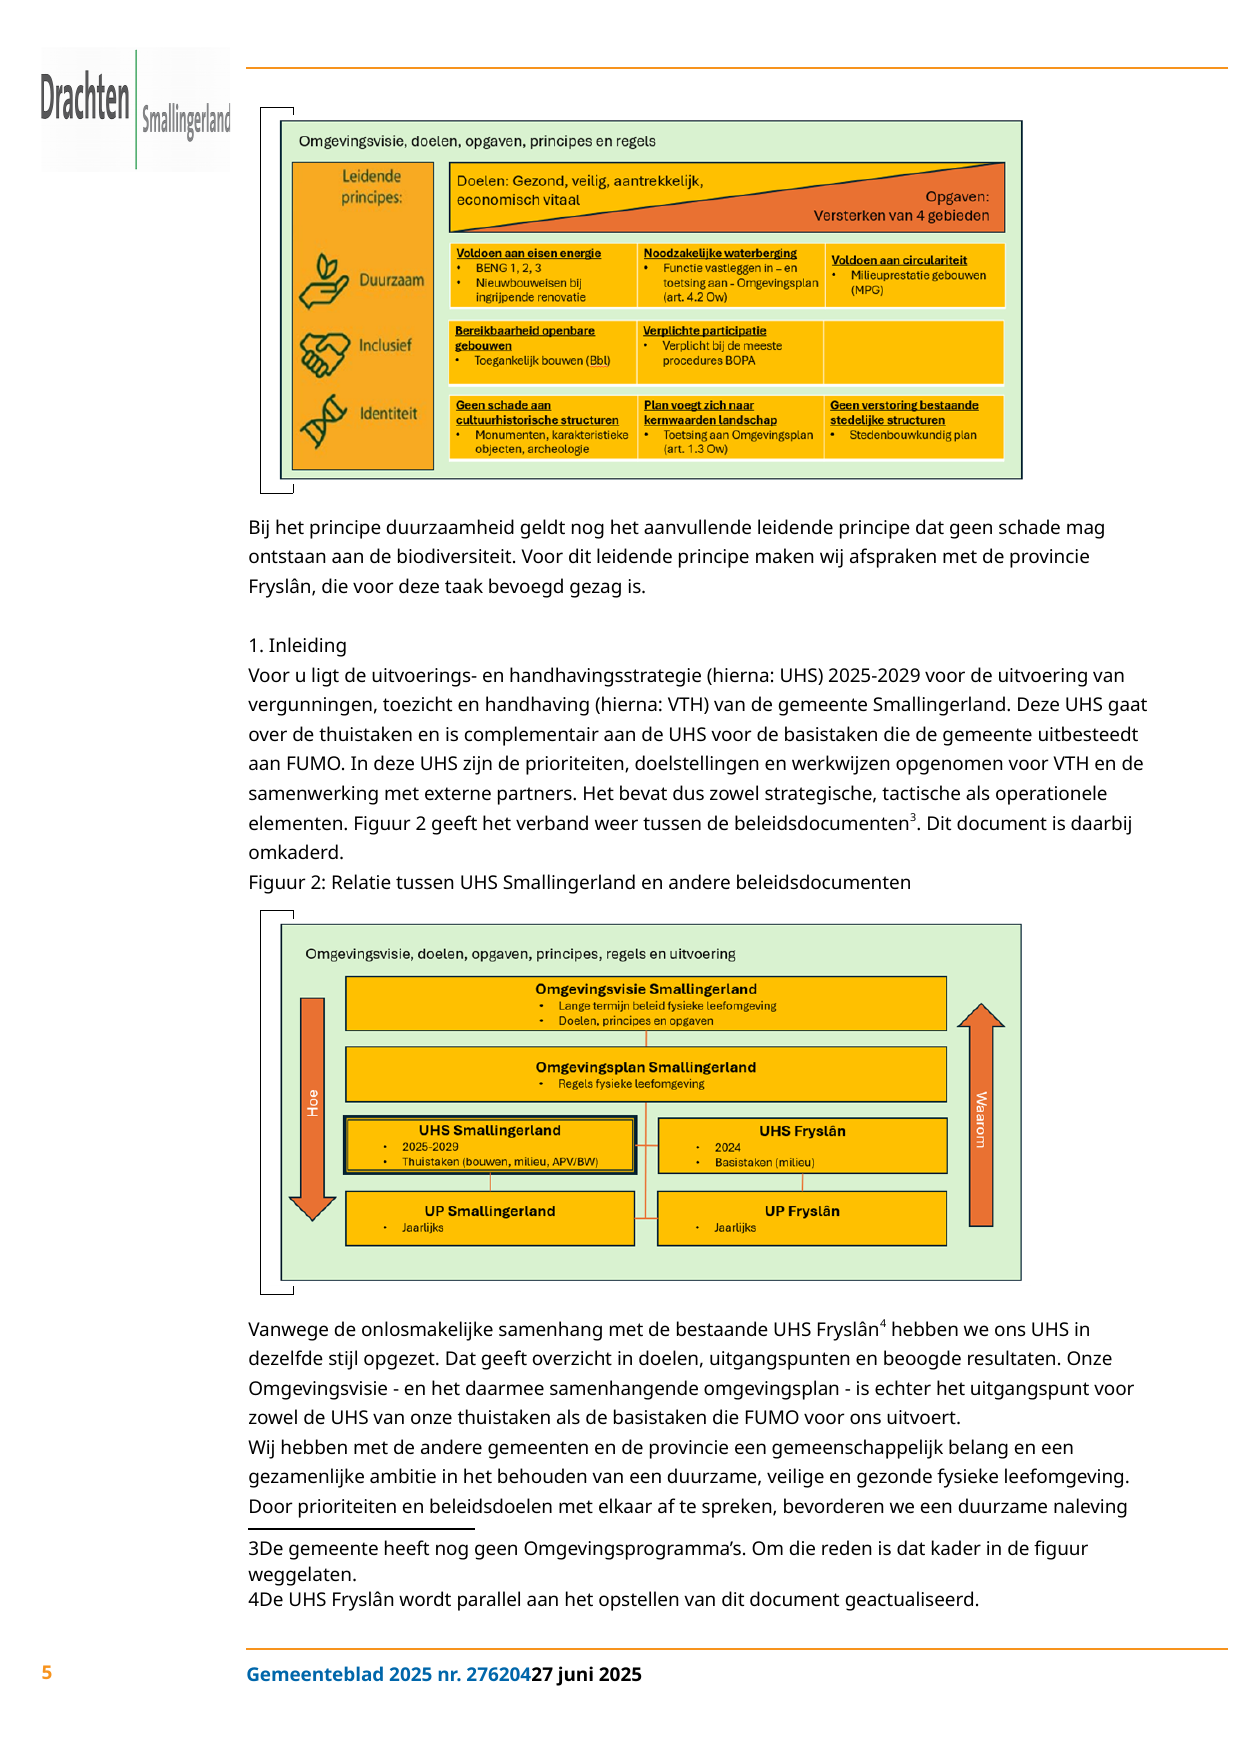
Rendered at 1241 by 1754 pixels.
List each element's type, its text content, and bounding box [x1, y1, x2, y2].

text De gemeente heeft nog geen Omgevingsprogramma’s. Om die reden is dat kader in de figuur weggelaten. [248, 1535, 1152, 1586]
picture [41, 47, 231, 172]
picture [268, 919, 1031, 1286]
text Voor u ligt de uitvoerings- en handhavingsstrategie (hierna: UHS) 2025-2029 voor de uitvoering van vergunningen, toezicht en handhaving (hierna: VTH) van de gemeente Smallingerland. Deze UHS gaat over de thuistaken en is complementair aan de UHS voor de basistaken die de gemeente uitbesteedt aan FUMO. In deze UHS zijn de prioriteiten, doelstellingen en werkwijzen opgenomen voor VTH en de samenwerking met externe partners. Het bevat dus zowel strategische, tactische als operationele elementen. Figuur 2 geeft het verband weer tussen de beleidsdocumenten. Dit document is daarbij omkaderd. [248, 662, 1152, 865]
text Bij het principe duurzaamheid geldt nog het aanvullende leidende principe dat geen schade mag ontstaan aan de biodiversiteit. Voor dit leidende principe maken wij afspraken met de provincie Fryslân, die voor deze taak bevoegd gezag is. [248, 514, 1152, 599]
text Figuur 2: Relatie tussen UHS Smallingerland en andere beleidsdocumenten [248, 869, 1152, 894]
text Vanwege de onlosmakelijke samenhang met de bestaande UHS Fryslân hebben we ons UHS in dezelfde stijl opgezet. Dat geeft overzicht in doelen, uitgangspunten en beoogde resultaten. Onze Omgevingsvisie - en het daarmee samenhangende omgevingsplan - is echter het uitgangspunt voor zowel de UHS van onze thuistaken als de basistaken die FUMO voor ons uitvoert. [248, 1316, 1152, 1430]
picture [268, 115, 1031, 484]
text De UHS Fryslân wordt parallel aan het opstellen van dit document geactualiseerd. [248, 1586, 1152, 1612]
text 1. Inleiding [248, 632, 1152, 658]
text Wij hebben met de andere gemeenten en de provincie een gemeenschappelijk belang en een gezamenlijke ambitie in het behouden van een duurzame, veilige en gezonde fysieke leefomgeving. Door prioriteiten en beleidsdoelen met elkaar af te spreken, bevorderen we een duurzame naleving [248, 1434, 1152, 1519]
